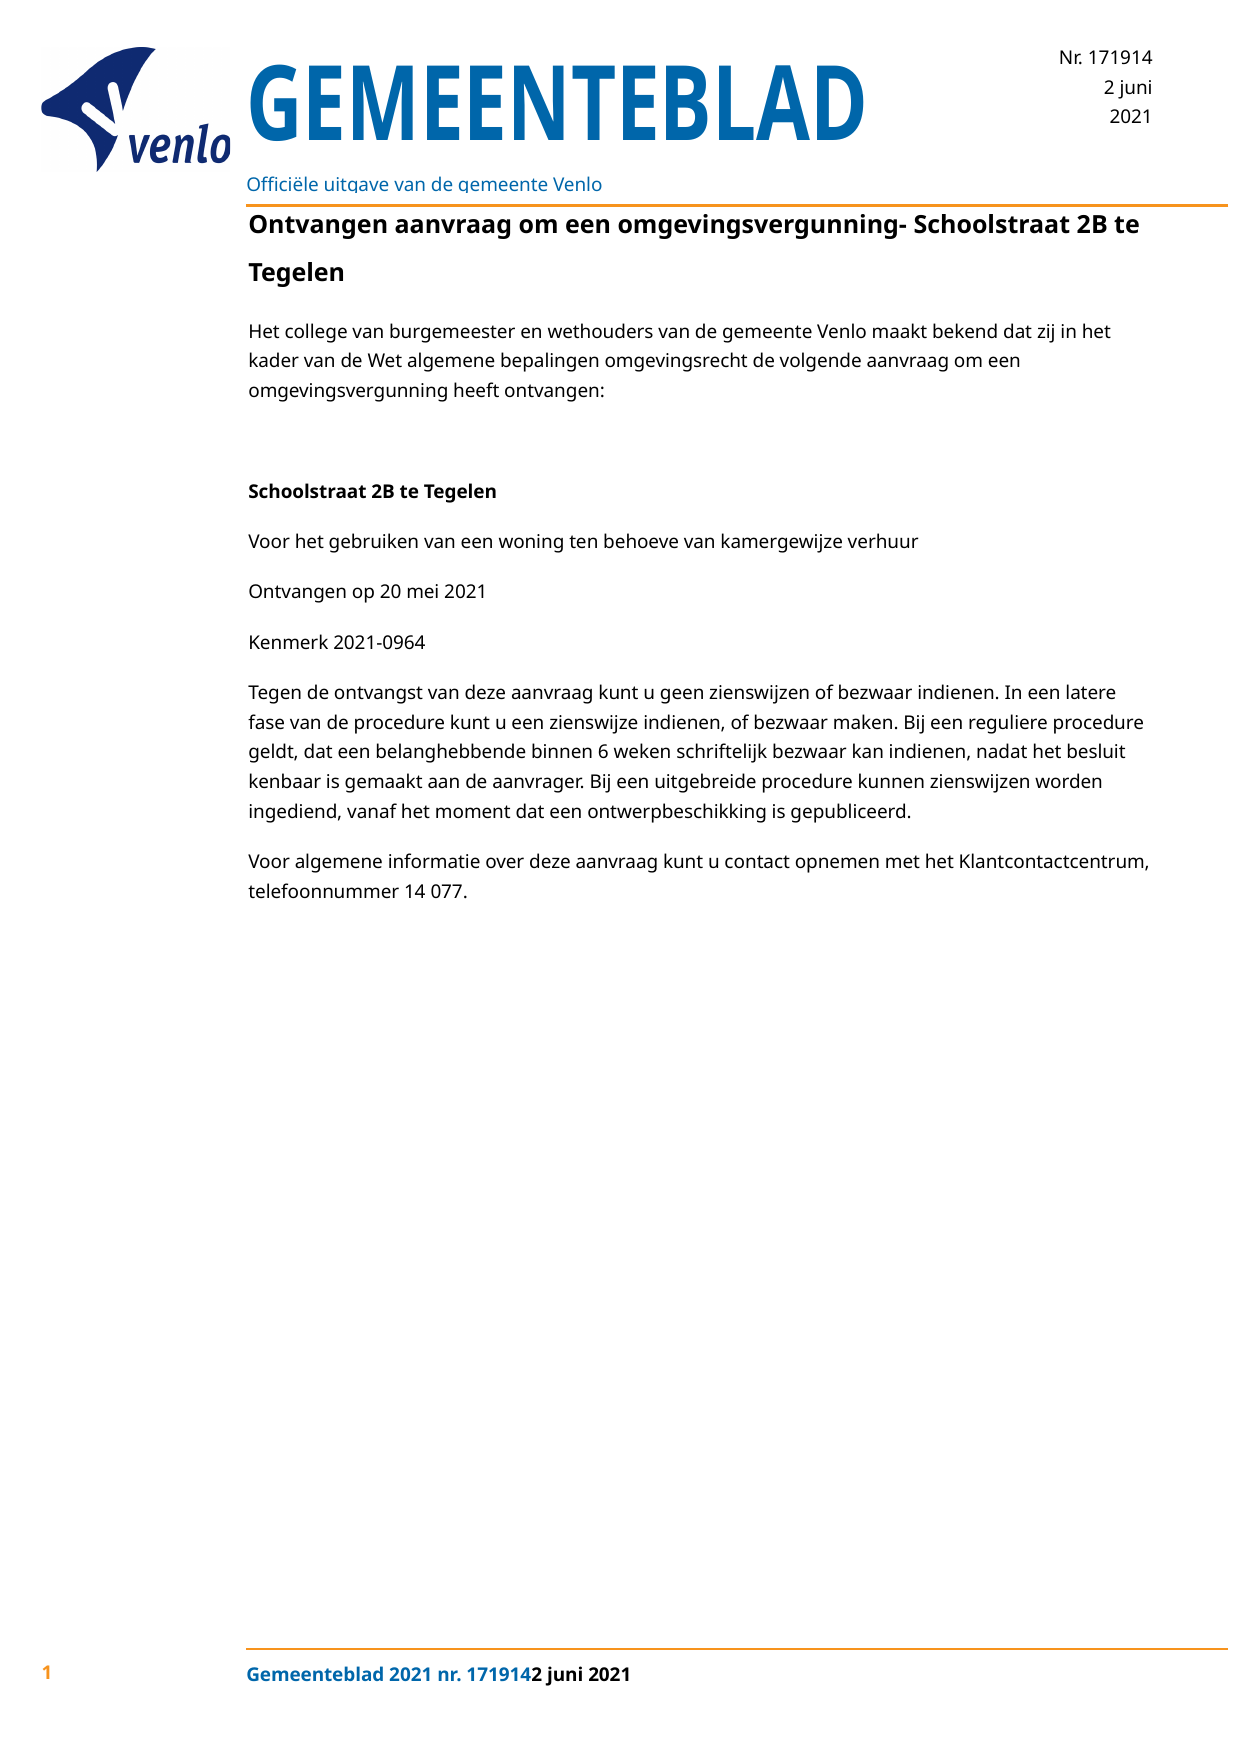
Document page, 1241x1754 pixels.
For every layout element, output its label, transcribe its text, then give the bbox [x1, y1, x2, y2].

text Het college van burgemeester en wethouders van de gemeente Venlo maakt bekend dat zij in het kader van de Wet algemene bepalingen omgevingsrecht de volgende aanvraag om een omgevingsvergunning heeft ontvangen: [248, 318, 1152, 403]
text Ontvangen op 20 mei 2021 [248, 579, 1152, 604]
text Tegen de ontvangst van deze aanvraag kunt u geen zienswijzen of bezwaar indienen. In een latere fase van de procedure kunt u een zienswijze indienen, of bezwaar maken. Bij een reguliere procedure geldt, dat een belanghebbende binnen 6 weken schriftelijk bezwaar kan indienen, nadat het besluit kenbaar is gemaakt aan de aanvrager. Bij een uitgebreide procedure kunnen zienswijzen worden ingediend, vanaf het moment dat een ontwerpbeschikking is gepubliceerd. [248, 679, 1152, 824]
picture [41, 47, 231, 172]
text Kenmerk 2021-0964 [248, 629, 1152, 655]
text Voor het gebruiken van een woning ten behoeve van kamergewijze verhuur [248, 528, 1152, 554]
text Ontvangen aanvraag om een omgevingsvergunning- Schoolstraat 2B te Tegelen [248, 207, 1152, 288]
text Voor algemene informatie over deze aanvraag kunt u contact opnemen met het Klantcontactcentrum, telefoonnummer 14 077. [248, 848, 1152, 904]
text Schoolstraat 2B te Tegelen [248, 478, 1152, 504]
